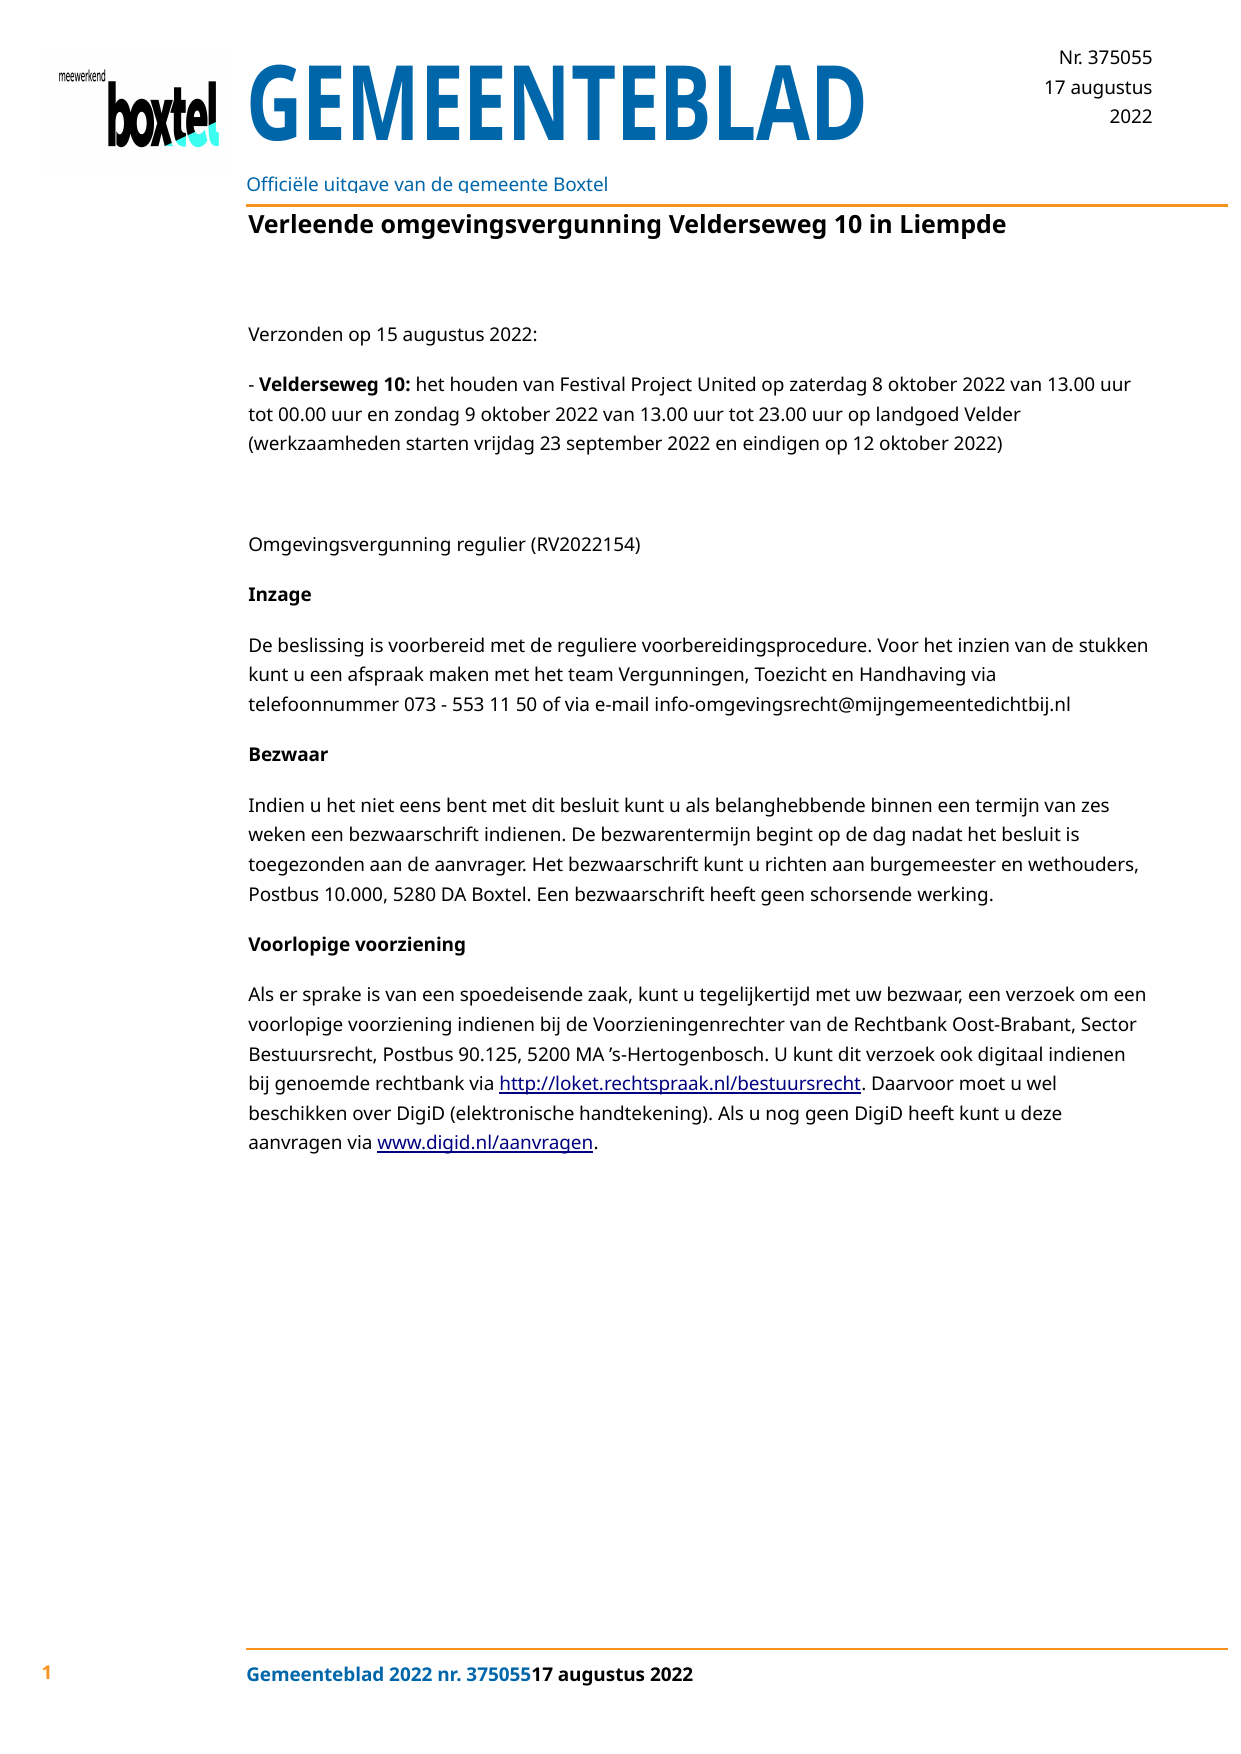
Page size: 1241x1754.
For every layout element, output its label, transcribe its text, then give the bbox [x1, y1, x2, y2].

text De beslissing is voorbereid met de reguliere voorbereidingsprocedure. Voor het inzien van de stukken kunt u een afspraak maken met het team Vergunningen, Toezicht en Handhaving via telefoonnummer 073 - 553 11 50 of via e-mail info-omgevingsrecht@mijngemeentedichtbij.nl [248, 632, 1152, 717]
text Verzonden op 15 augustus 2022: [248, 321, 1152, 346]
text Omgevingsvergunning regulier (RV2022154) [248, 531, 1152, 557]
text Voorlopige voorziening [248, 931, 1152, 957]
text Verleende omgevingsvergunning Velderseweg 10 in Liempde [248, 207, 1152, 241]
text Bezwaar [248, 742, 1152, 767]
text Indien u het niet eens bent met dit besluit kunt u als belanghebbende binnen een termijn van zes weken een bezwaarschrift indienen. De bezwarentermijn begint op de dag nadat het besluit is toegezonden aan de aanvrager. Het bezwaarschrift kunt u richten aan burgemeester en wethouders, Postbus 10.000, 5280 DA Boxtel. Een bezwaarschrift heeft geen schorsende werking. [248, 792, 1152, 906]
text - Velderseweg 10: het houden van Festival Project United op zaterdag 8 oktober 2022 van 13.00 uur tot 00.00 uur en zondag 9 oktober 2022 van 13.00 uur tot 23.00 uur op landgoed Velder (werkzaamheden starten vrijdag 23 september 2022 en eindigen op 12 oktober 2022) [248, 371, 1152, 456]
text Inzage [248, 582, 1152, 607]
picture [41, 47, 231, 172]
text Als er sprake is van een spoedeisende zaak, kunt u tegelijkertijd met uw bezwaar, een verzoek om een voorlopige voorziening indienen bij de Voorzieningenrechter van de Rechtbank Oost-Brabant, Sector Bestuursrecht, Postbus 90.125, 5200 MA ’s-Hertogenbosch. U kunt dit verzoek ook digitaal indienen bij genoemde rechtbank via http://loket.rechtspraak.nl/bestuursrecht. Daarvoor moet u wel beschikken over DigiD (elektronische handtekening). Als u nog geen DigiD heeft kunt u deze aanvragen via www.digid.nl/aanvragen. [248, 982, 1152, 1155]
